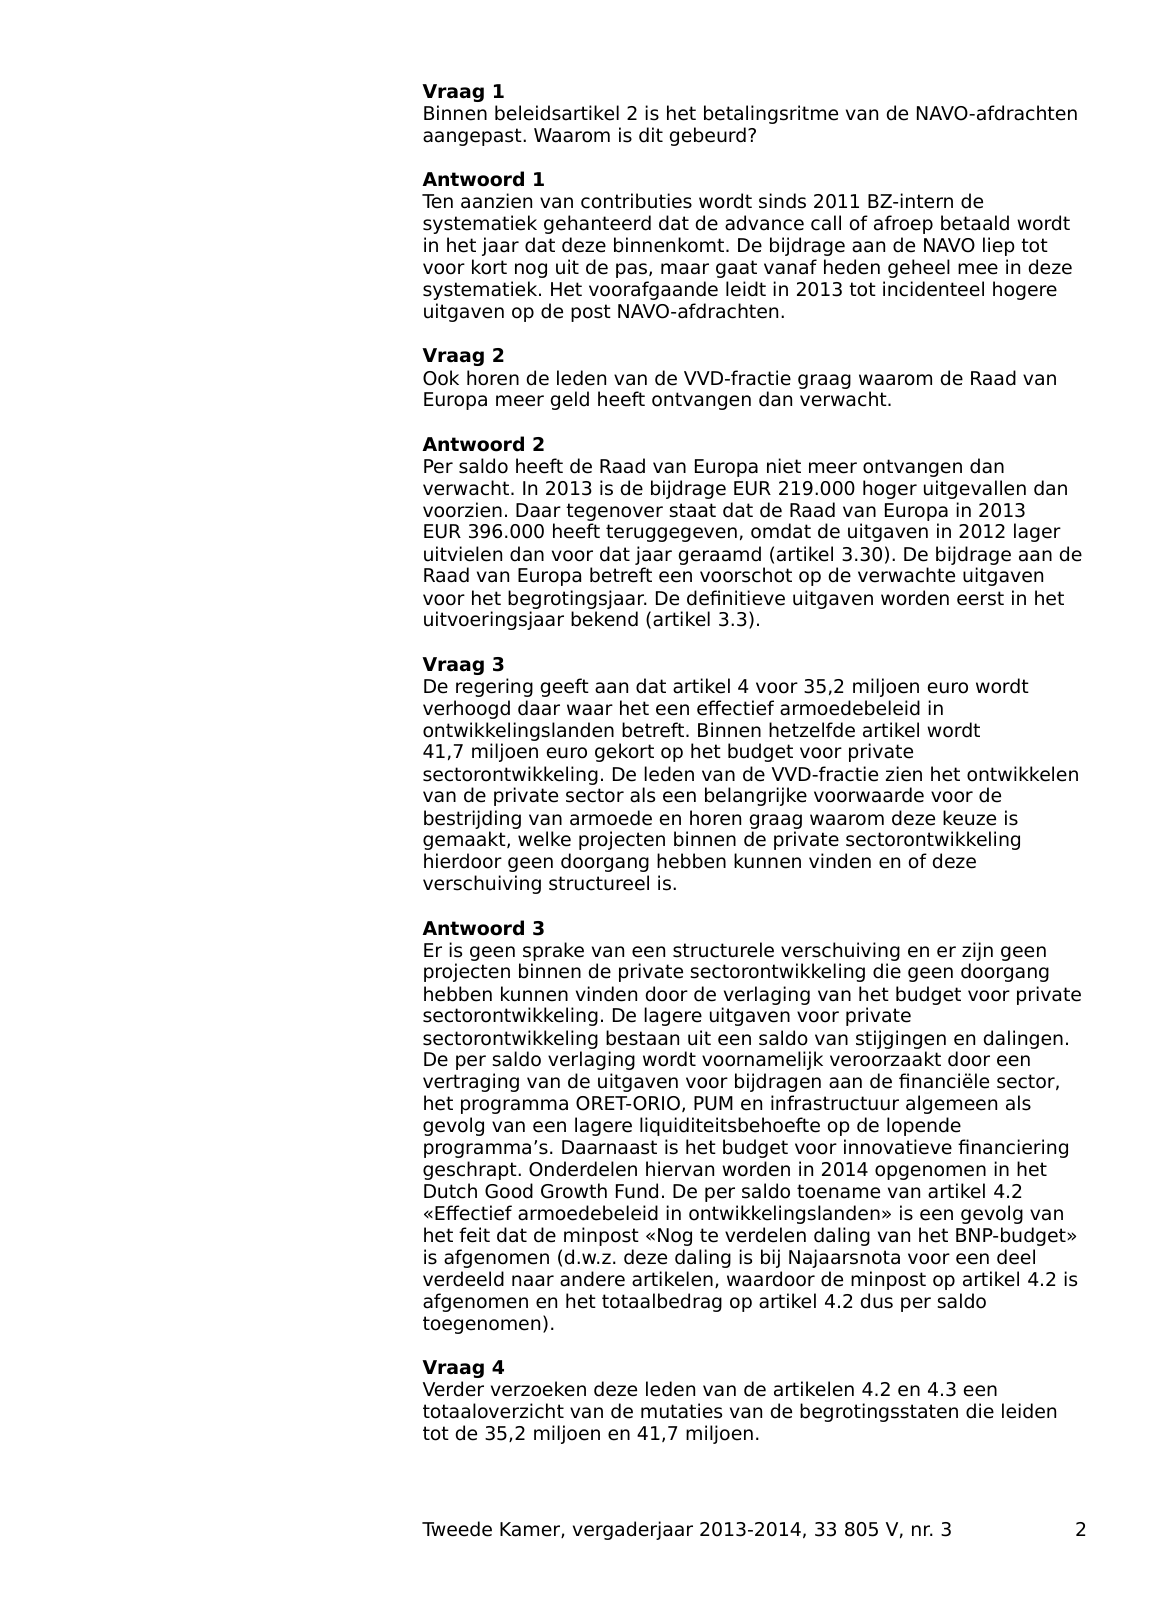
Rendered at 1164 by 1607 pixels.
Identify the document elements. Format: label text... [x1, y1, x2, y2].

text Antwoord 1 [422, 169, 1087, 191]
text De regering geeft aan dat artikel 4 voor 35,2 miljoen euro wordt verhoogd daar waar het een effectief armoedebeleid in ontwikkelingslanden betreft. Binnen hetzelfde artikel wordt 41,7 miljoen euro gekort op het budget voor private sectorontwikkeling. De leden van de VVD-fractie zien het ontwikkelen van de private sector als een belangrijke voorwaarde voor de bestrijding van armoede en horen graag waarom deze keuze is gemaakt, welke projecten binnen de private sectorontwikkeling hierdoor geen doorgang hebben kunnen vinden en of deze verschuiving structureel is. [422, 676, 1087, 895]
text Ook horen de leden van de VVD-fractie graag waarom de Raad van Europa meer geld heeft ontvangen dan verwacht. [422, 367, 1087, 411]
text Ten aanzien van contributies wordt sinds 2011 BZ-intern de systematiek gehanteerd dat de advance call of afroep betaald wordt in het jaar dat deze binnenkomt. De bijdrage aan de NAVO liep tot voor kort nog uit de pas, maar gaat vanaf heden geheel mee in deze systematiek. Het voorafgaande leidt in 2013 tot incidenteel hogere uitgaven op de post NAVO-afdrachten. [422, 191, 1087, 323]
text Antwoord 2 [422, 433, 1087, 456]
text Vraag 2 [422, 345, 1087, 367]
text Verder verzoeken deze leden van de artikelen 4.2 en 4.3 een totaaloverzicht van de mutaties van de begrotingsstaten die leiden tot de 35,2 miljoen en 41,7 miljoen. [422, 1379, 1087, 1445]
text Vraag 3 [422, 653, 1087, 676]
text Vraag 4 [422, 1357, 1087, 1379]
text Vraag 1 [422, 81, 1087, 103]
text Binnen beleidsartikel 2 is het betalingsritme van de NAVO-afdrachten aangepast. Waarom is dit gebeurd? [422, 103, 1087, 147]
text Antwoord 3 [422, 917, 1087, 939]
text Er is geen sprake van een structurele verschuiving en er zijn geen projecten binnen de private sectorontwikkeling die geen doorgang hebben kunnen vinden door de verlaging van het budget voor private sectorontwikkeling. De lagere uitgaven voor private sectorontwikkeling bestaan uit een saldo van stijgingen en dalingen. De per saldo verlaging wordt voornamelijk veroorzaakt door een vertraging van de uitgaven voor bijdragen aan de financiële sector, het programma ORET-ORIO, PUM en infrastructuur algemeen als gevolg van een lagere liquiditeitsbehoefte op de lopende programma’s. Daarnaast is het budget voor innovatieve financiering geschrapt. Onderdelen hiervan worden in 2014 opgenomen in het Dutch Good Growth Fund. De per saldo toename van artikel 4.2 «Effectief armoedebeleid in ontwikkelingslanden» is een gevolg van het feit dat de minpost «Nog te verdelen daling van het BNP-budget» is afgenomen (d.w.z. deze daling is bij Najaarsnota voor een deel verdeeld naar andere artikelen, waardoor de minpost op artikel 4.2 is afgenomen en het totaalbedrag op artikel 4.2 dus per saldo toegenomen). [422, 939, 1087, 1335]
text Per saldo heeft de Raad van Europa niet meer ontvangen dan verwacht. In 2013 is de bijdrage EUR 219.000 hoger uitgevallen dan voorzien. Daar tegenover staat dat de Raad van Europa in 2013 EUR 396.000 heeft teruggegeven, omdat de uitgaven in 2012 lager uitvielen dan voor dat jaar geraamd (artikel 3.30). De bijdrage aan de Raad van Europa betreft een voorschot op de verwachte uitgaven voor het begrotingsjaar. De definitieve uitgaven worden eerst in het uitvoeringsjaar bekend (artikel 3.3). [422, 456, 1087, 631]
